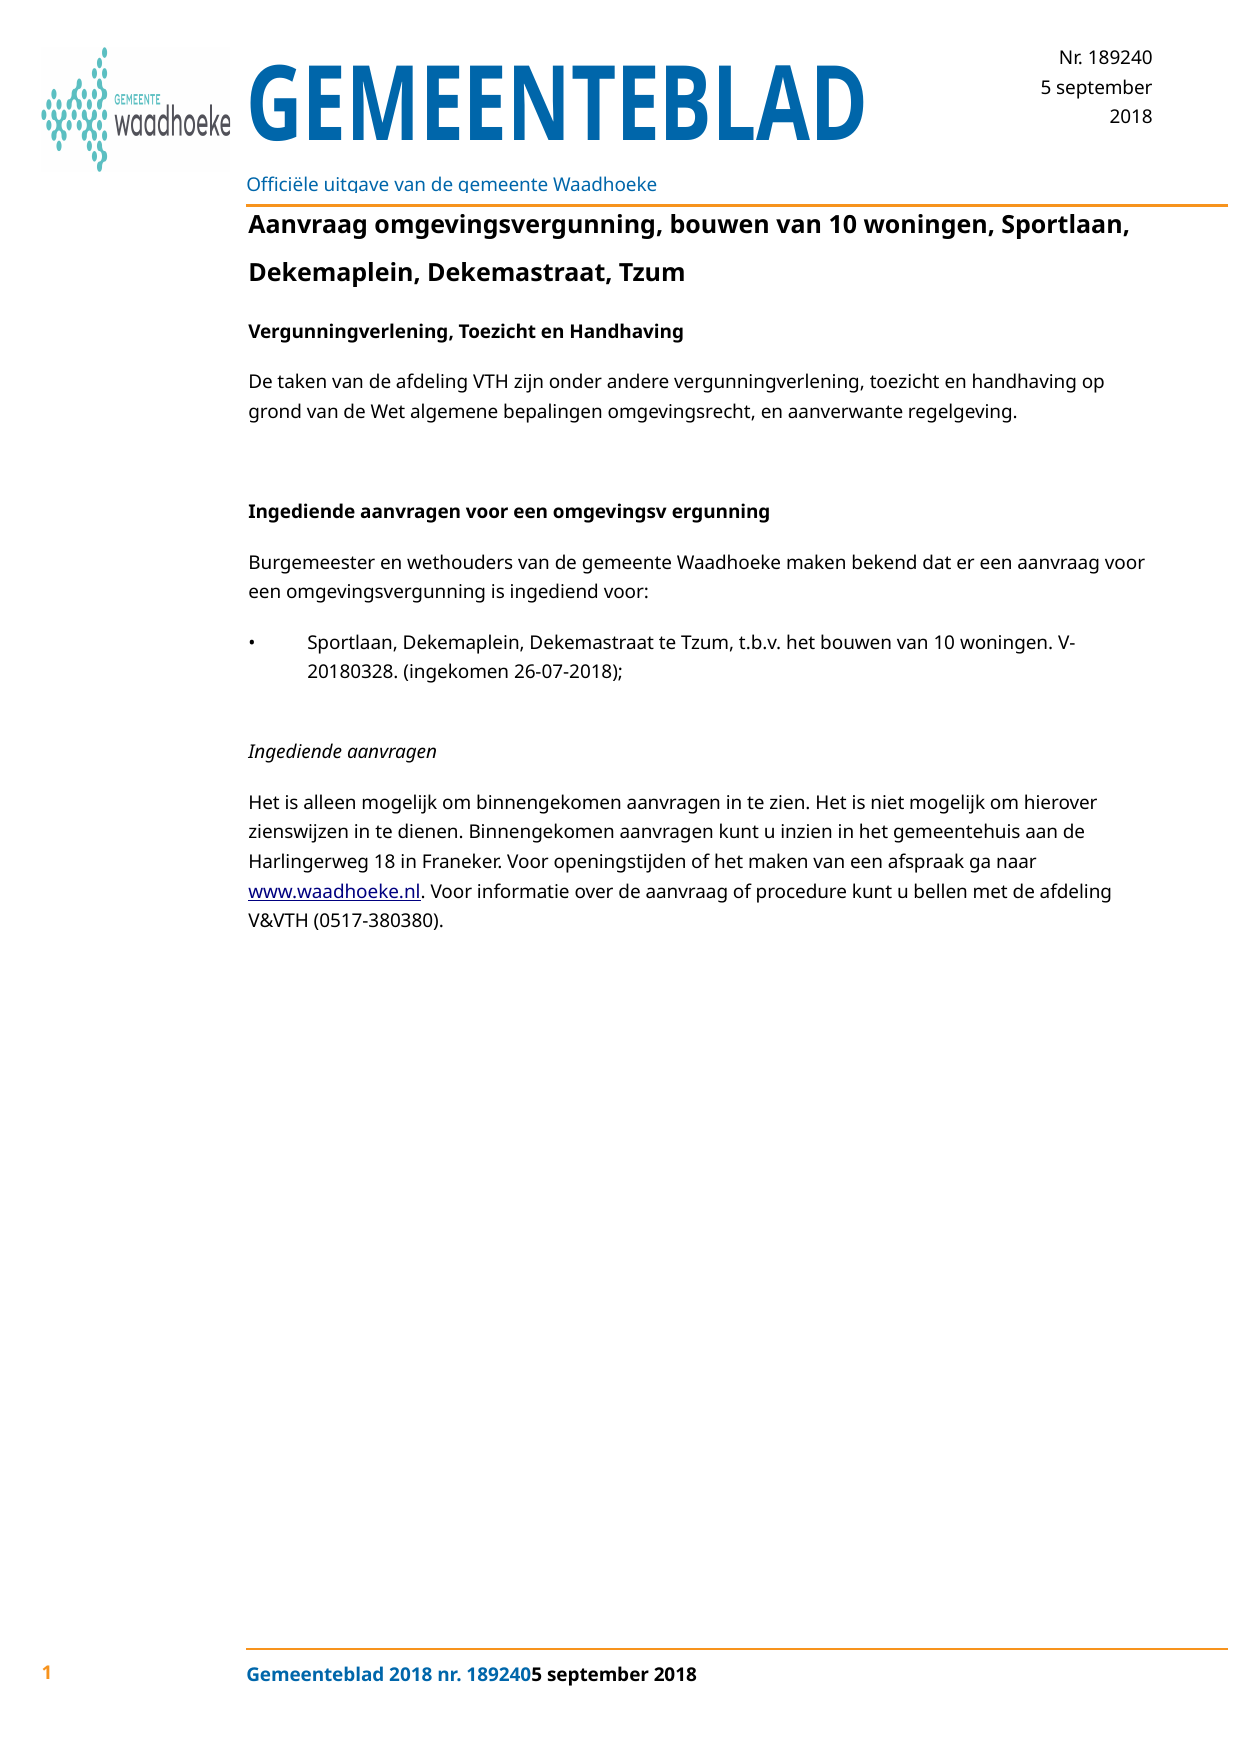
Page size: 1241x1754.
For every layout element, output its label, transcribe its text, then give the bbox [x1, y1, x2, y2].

text De taken van de afdeling VTH zijn onder andere vergunningverlening, toezicht en handhaving op grond van de Wet algemene bepalingen omgevingsrecht, en aanverwante regelgeving. [248, 368, 1152, 424]
text Aanvraag omgevingsvergunning, bouwen van 10 woningen, Sportlaan, Dekemaplein, Dekemastraat, Tzum [248, 207, 1152, 288]
picture [41, 47, 231, 172]
text Burgemeester en wethouders van de gemeente Waadhoeke maken bekend dat er een aanvraag voor een omgevingsvergunning is ingediend voor: [248, 549, 1152, 604]
text Ingediende aanvragen voor een omgevingsv ergunning [248, 499, 1152, 524]
text Ingediende aanvragen [248, 739, 1152, 764]
text Vergunningverlening, Toezicht en Handhaving [248, 318, 1152, 344]
text Het is alleen mogelijk om binnengekomen aanvragen in te zien. Het is niet mogelijk om hierover zienswijzen in te dienen. Binnengekomen aanvragen kunt u inzien in het gemeentehuis aan de Harlingerweg 18 in Franeker. Voor openingstijden of het maken van een afspraak ga naar www.waadhoeke.nl. Voor informatie over de aanvraag of procedure kunt u bellen met de afdeling V&VTH (0517-380380). [248, 789, 1152, 933]
list Sportlaan, Dekemaplein, Dekemastraat te Tzum, t.b.v. het bouwen van 10 woningen. V-20180328. (ingekomen 26-07-2018); [248, 629, 1152, 684]
